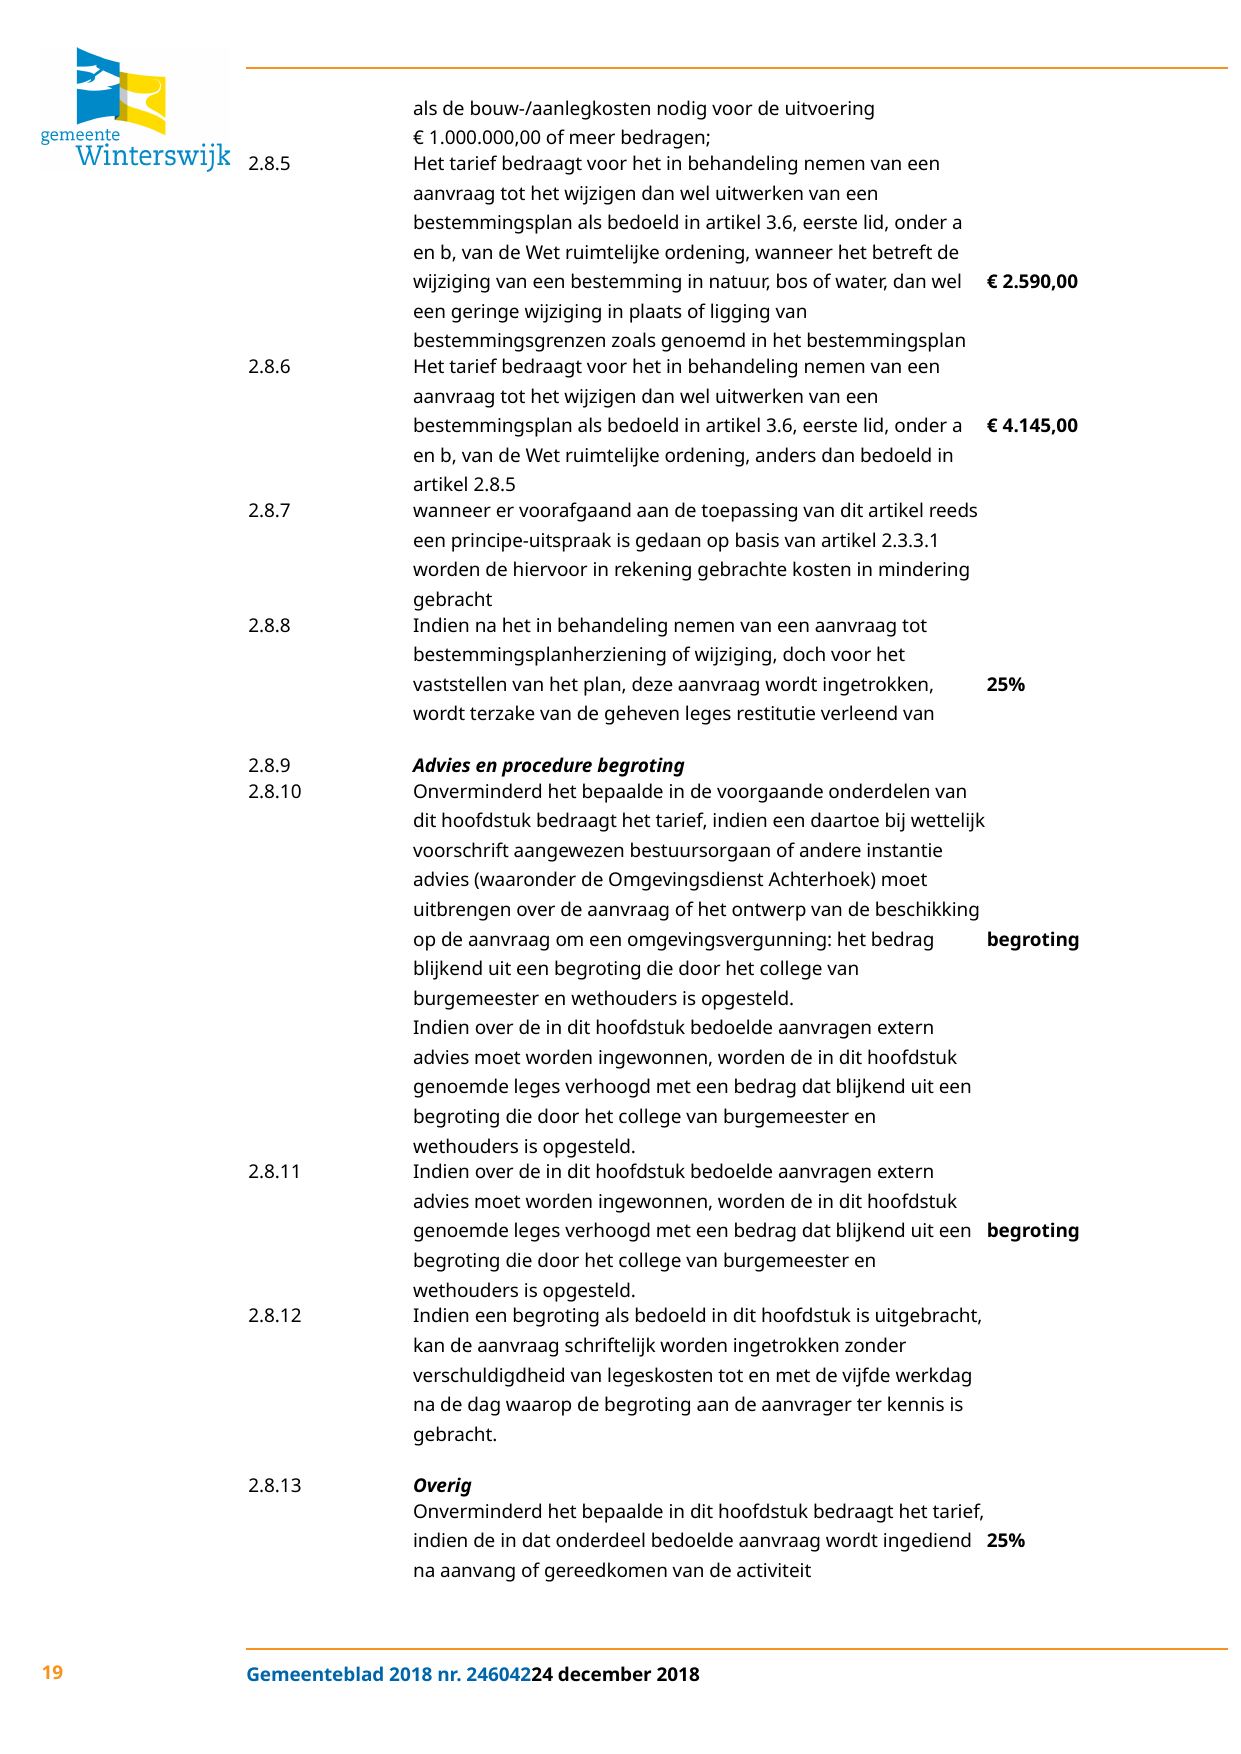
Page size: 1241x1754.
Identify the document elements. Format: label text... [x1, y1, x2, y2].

table_cell [987, 498, 1152, 612]
table_cell [248, 1447, 413, 1472]
table_cell Indien een begroting als bedoeld in dit hoofdstuk is uitgebracht, kan de aanvraag schriftelijk worden ingetrokken zonder verschuldigdheid van legeskosten tot en met de vijfde werkdag na de dag waarop de begroting aan de aanvrager ter kennis is gebracht. [413, 1303, 987, 1447]
table_cell [413, 726, 987, 752]
table_cell 2.8.6 [248, 353, 413, 497]
table_cell [248, 1498, 413, 1583]
table_cell [987, 1303, 1152, 1447]
table_cell 2.8.13 [248, 1473, 413, 1498]
table_cell 2.8.10 [248, 778, 413, 1158]
table_cell 2.8.7 [248, 498, 413, 612]
table_cell [987, 95, 1152, 150]
table_cell Het tarief bedraagt voor het in behandeling nemen van een aanvraag tot het wijzigen dan wel uitwerken van een bestemmingsplan als bedoeld in artikel 3.6, eerste lid, onder a en b, van de Wet ruimtelijke ordening, anders dan bedoeld in artikel 2.8.5 [413, 353, 987, 497]
picture [41, 47, 231, 172]
table_cell 25% [987, 1498, 1152, 1583]
table_cell € 4.145,00 [987, 353, 1152, 497]
table_cell Advies en procedure begroting [413, 752, 987, 778]
table_cell als de bouw-/aanlegkosten nodig voor de uitvoering € 1.000.000,00 of meer bedragen; [413, 95, 987, 150]
table_cell 2.8.9 [248, 752, 413, 778]
table_cell Indien na het in behandeling nemen van een aanvraag tot bestemmingsplanherziening of wijziging, doch voor het vaststellen van het plan, deze aanvraag wordt ingetrokken, wordt terzake van de geheven leges restitutie verleend van [413, 612, 987, 726]
table_cell [987, 752, 1152, 778]
table_cell Indien over de in dit hoofdstuk bedoelde aanvragen extern advies moet worden ingewonnen, worden de in dit hoofdstuk genoemde leges verhoogd met een bedrag dat blijkend uit een begroting die door het college van burgemeester en wethouders is opgesteld. [413, 1159, 987, 1303]
table_cell [987, 726, 1152, 752]
table_cell 2.8.11 [248, 1159, 413, 1303]
table_cell [248, 726, 413, 752]
picture [225, 153, 231, 162]
table_cell [987, 1447, 1152, 1472]
table_cell Onverminderd het bepaalde in de voorgaande onderdelen van dit hoofdstuk bedraagt het tarief, indien een daartoe bij wettelijk voorschrift aangewezen bestuursorgaan of andere instantie advies (waaronder de Omgevingsdienst Achterhoek) moet uitbrengen over de aanvraag of het ontwerp van de beschikking op de aanvraag om een omgevingsvergunning: het bedrag blijkend uit een begroting die door het college van burgemeester en wethouders is opgesteld. Indien over de in dit hoofdstuk bedoelde aanvragen extern advies moet worden ingewonnen, worden de in dit hoofdstuk genoemde leges verhoogd met een bedrag dat blijkend uit een begroting die door het college van burgemeester en wethouders is opgesteld. [413, 778, 987, 1158]
table_cell 2.8.8 [248, 612, 413, 726]
table_cell [413, 1447, 987, 1472]
table_cell 2.8.12 [248, 1303, 413, 1447]
table_cell Overig [413, 1473, 987, 1498]
table_cell begroting [987, 1159, 1152, 1303]
table_cell 25% [987, 612, 1152, 726]
table_cell [987, 1473, 1152, 1498]
table_cell Het tarief bedraagt voor het in behandeling nemen van een aanvraag tot het wijzigen dan wel uitwerken van een bestemmingsplan als bedoeld in artikel 3.6, eerste lid, onder a en b, van de Wet ruimtelijke ordening, wanneer het betreft de wijziging van een bestemming in natuur, bos of water, dan wel een geringe wijziging in plaats of ligging van bestemmingsgrenzen zoals genoemd in het bestemmingsplan [413, 150, 987, 353]
table_cell € 2.590,00 [987, 150, 1152, 353]
table_cell [248, 95, 413, 150]
table_cell 2.8.5 [248, 150, 413, 353]
table_cell begroting [987, 778, 1152, 1158]
table_cell Onverminderd het bepaalde in dit hoofdstuk bedraagt het tarief, indien de in dat onderdeel bedoelde aanvraag wordt ingediend na aanvang of gereedkomen van de activiteit [413, 1498, 987, 1583]
table_cell wanneer er voorafgaand aan de toepassing van dit artikel reeds een principe-uitspraak is gedaan op basis van artikel 2.3.3.1 worden de hiervoor in rekening gebrachte kosten in mindering gebracht [413, 498, 987, 612]
